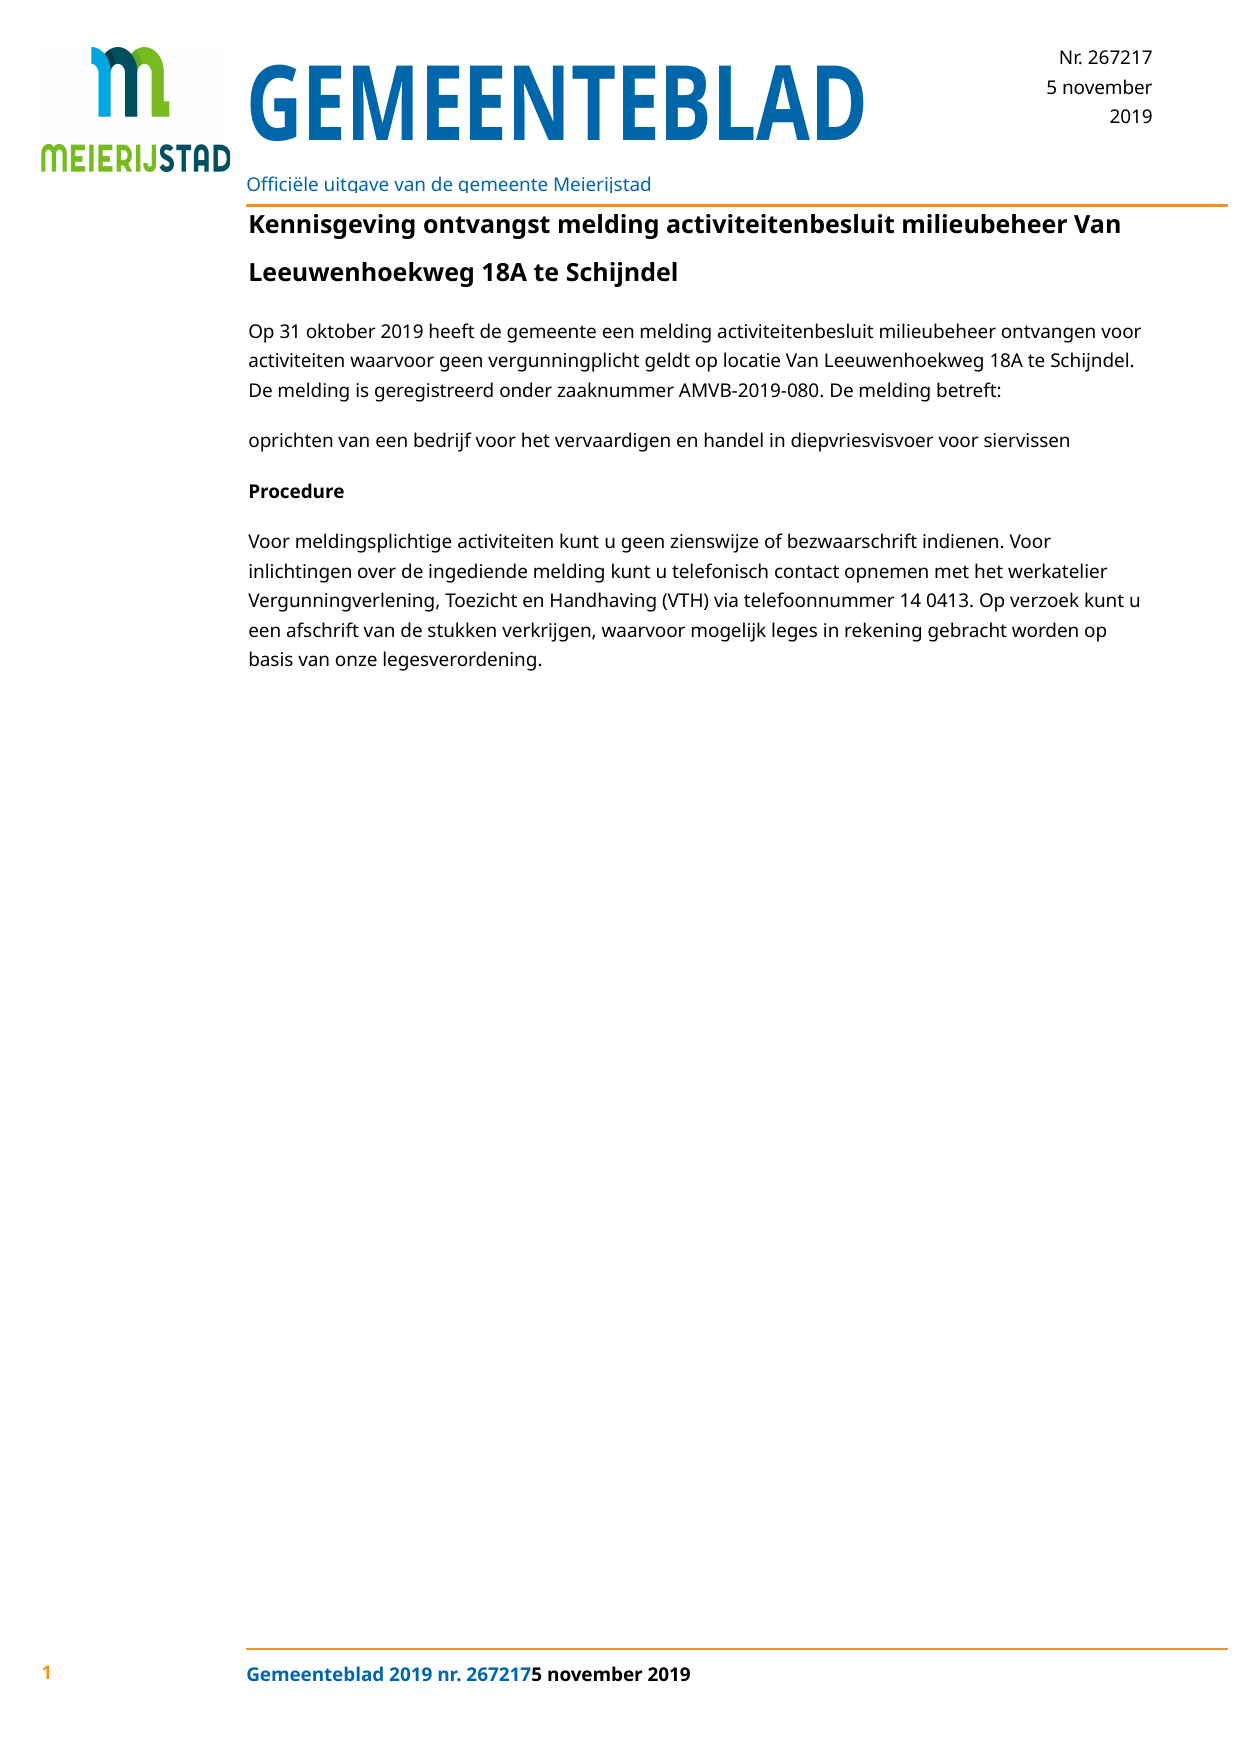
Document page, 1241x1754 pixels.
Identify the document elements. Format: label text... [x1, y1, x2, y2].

text Kennisgeving ontvangst melding activiteitenbesluit milieubeheer Van Leeuwenhoekweg 18A te Schijndel [248, 207, 1152, 288]
picture [41, 47, 231, 172]
text Voor meldingsplichtige activiteiten kunt u geen zienswijze of bezwaarschrift indienen. Voor inlichtingen over de ingediende melding kunt u telefonisch contact opnemen met het werkatelier Vergunningverlening, Toezicht en Handhaving (VTH) via telefoonnummer 14 0413. Op verzoek kunt u een afschrift van de stukken verkrijgen, waarvoor mogelijk leges in rekening gebracht worden op basis van onze legesverordening. [248, 528, 1152, 672]
text oprichten van een bedrijf voor het vervaardigen en handel in diepvriesvisvoer voor siervissen [248, 427, 1152, 453]
text Procedure [248, 478, 1152, 504]
text Op 31 oktober 2019 heeft de gemeente een melding activiteitenbesluit milieubeheer ontvangen voor activiteiten waarvoor geen vergunningplicht geldt op locatie Van Leeuwenhoekweg 18A te Schijndel. De melding is geregistreerd onder zaaknummer AMVB-2019-080. De melding betreft: [248, 318, 1152, 403]
